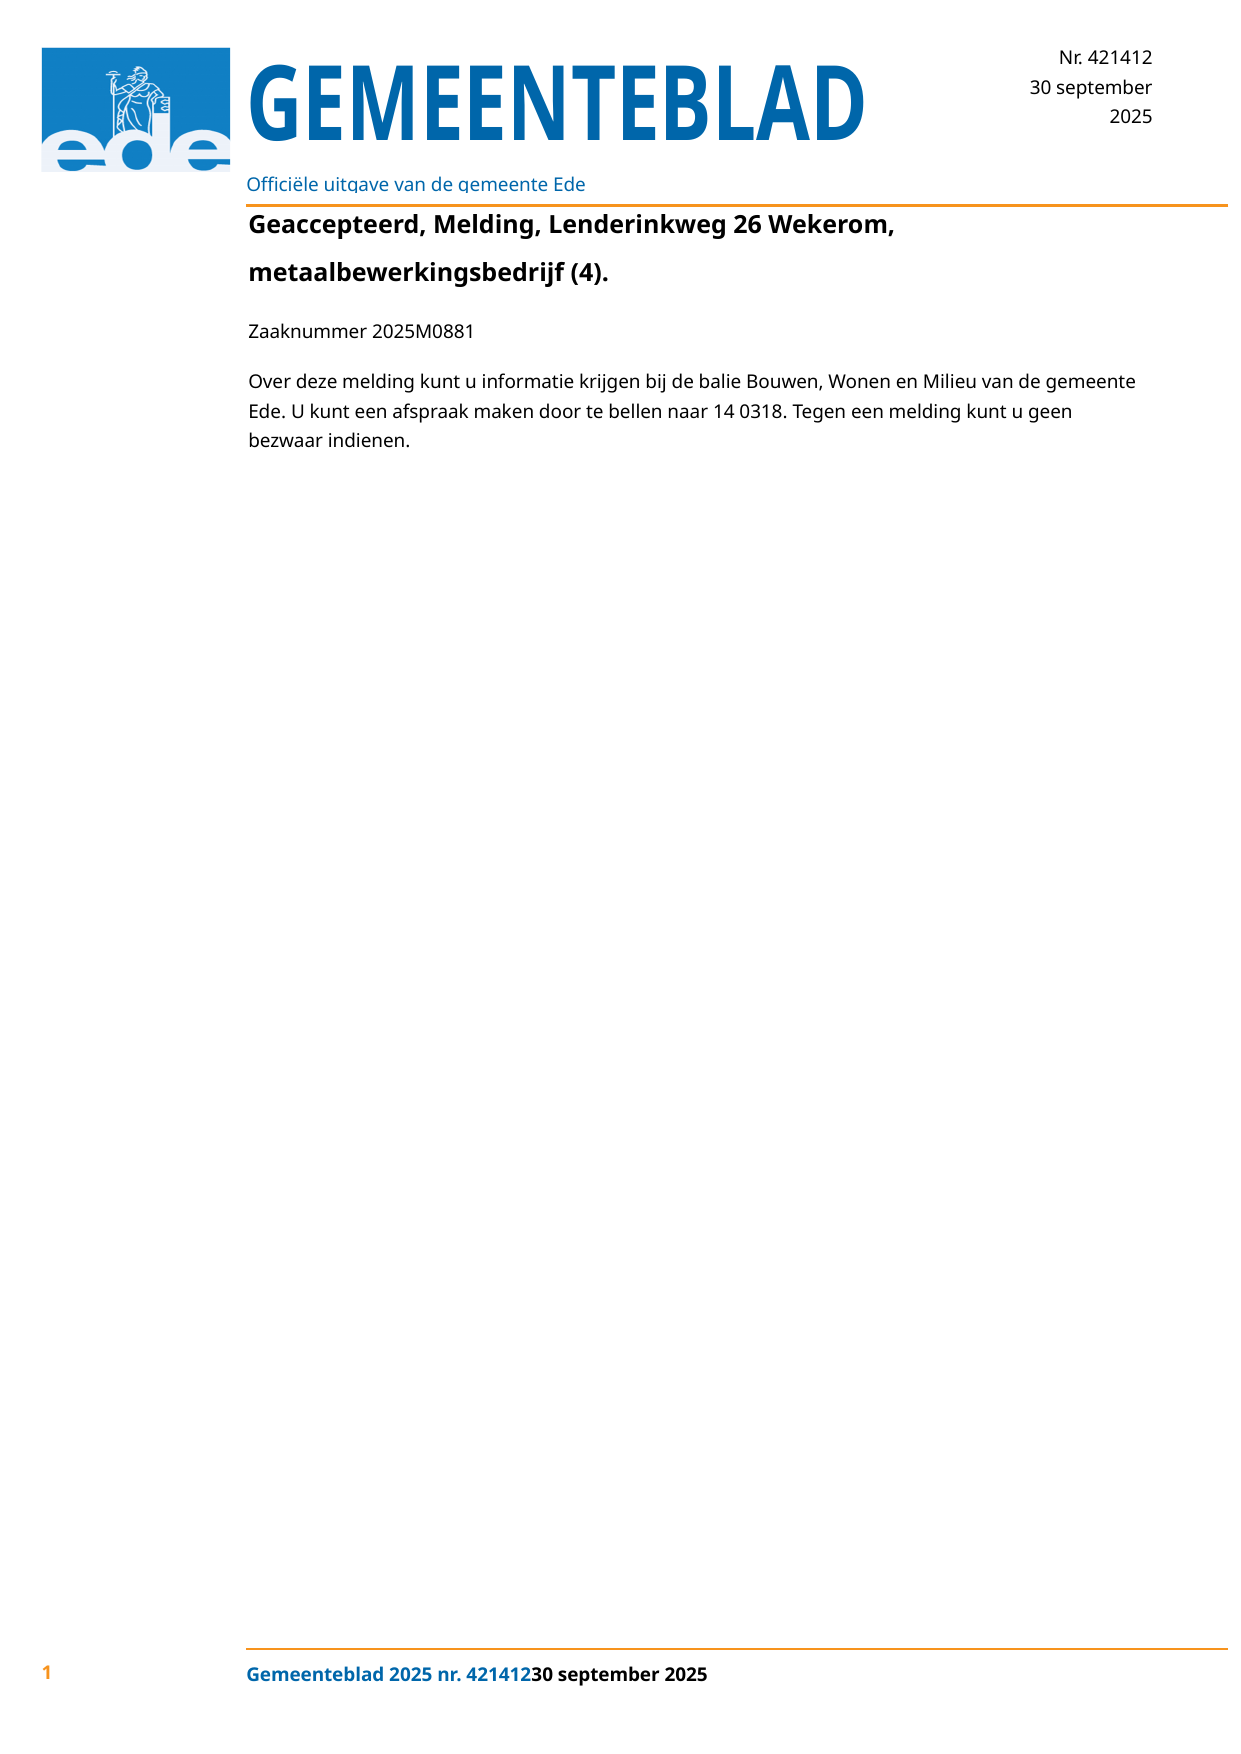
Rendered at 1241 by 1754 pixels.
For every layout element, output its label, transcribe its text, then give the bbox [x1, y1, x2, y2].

picture [41, 47, 231, 172]
text Geaccepteerd, Melding, Lenderinkweg 26 Wekerom, metaalbewerkingsbedrijf (4). [248, 207, 1152, 288]
text Over deze melding kunt u informatie krijgen bij de balie Bouwen, Wonen en Milieu van de gemeente Ede. U kunt een afspraak maken door te bellen naar 14 0318. Tegen een melding kunt u geen bezwaar indienen. [248, 368, 1152, 453]
text Zaaknummer 2025M0881 [248, 318, 1152, 344]
